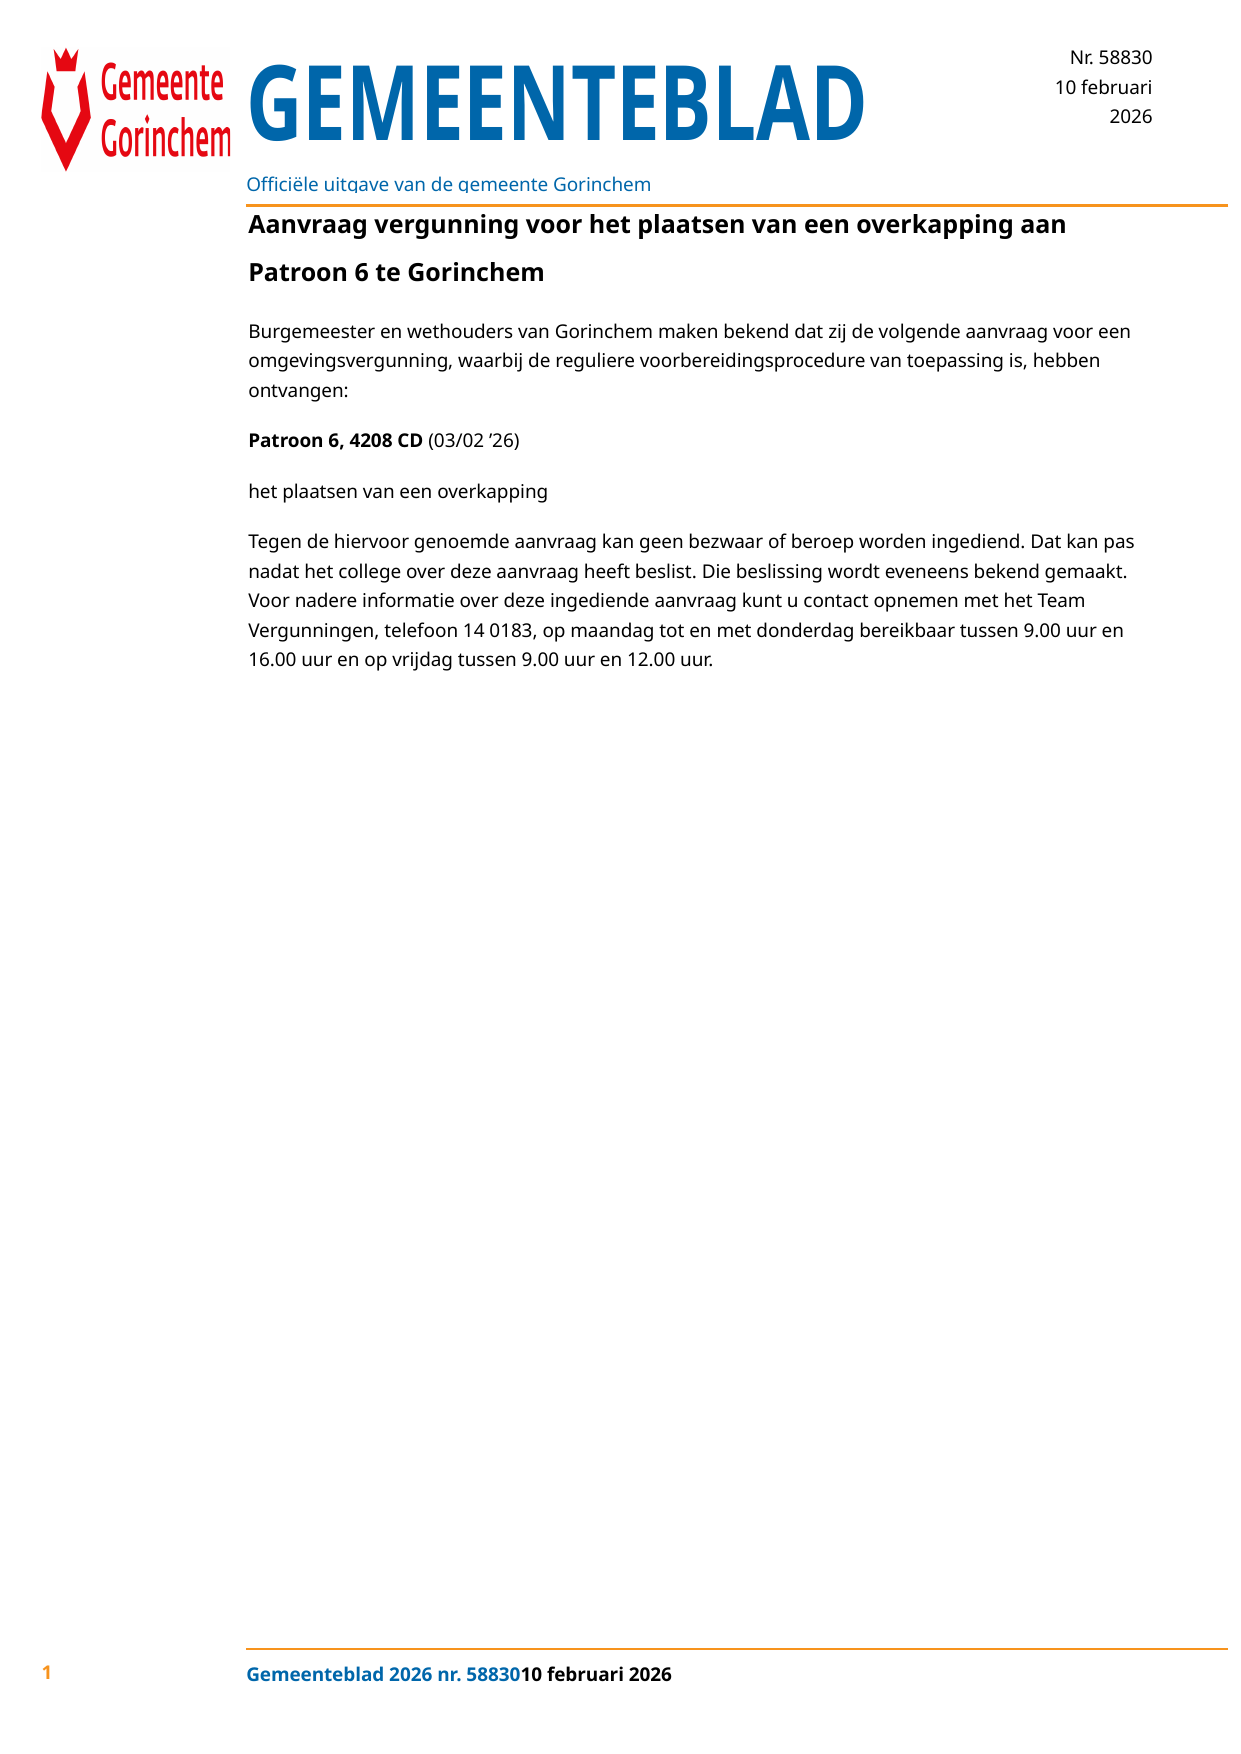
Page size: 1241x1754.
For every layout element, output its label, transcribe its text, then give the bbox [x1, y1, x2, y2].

text Burgemeester en wethouders van Gorinchem maken bekend dat zij de volgende aanvraag voor een omgevingsvergunning, waarbij de reguliere voorbereidingsprocedure van toepassing is, hebben ontvangen: [248, 318, 1152, 403]
text Patroon 6, 4208 CD (03/02 ’26) [248, 427, 1152, 453]
picture [41, 47, 231, 172]
text Aanvraag vergunning voor het plaatsen van een overkapping aan Patroon 6 te Gorinchem [248, 207, 1152, 288]
text Tegen de hiervoor genoemde aanvraag kan geen bezwaar of beroep worden ingediend. Dat kan pas nadat het college over deze aanvraag heeft beslist. Die beslissing wordt eveneens bekend gemaakt. Voor nadere informatie over deze ingediende aanvraag kunt u contact opnemen met het Team Vergunningen, telefoon 14 0183, op maandag tot en met donderdag bereikbaar tussen 9.00 uur en 16.00 uur en op vrijdag tussen 9.00 uur en 12.00 uur. [248, 528, 1152, 672]
text het plaatsen van een overkapping [248, 478, 1152, 504]
